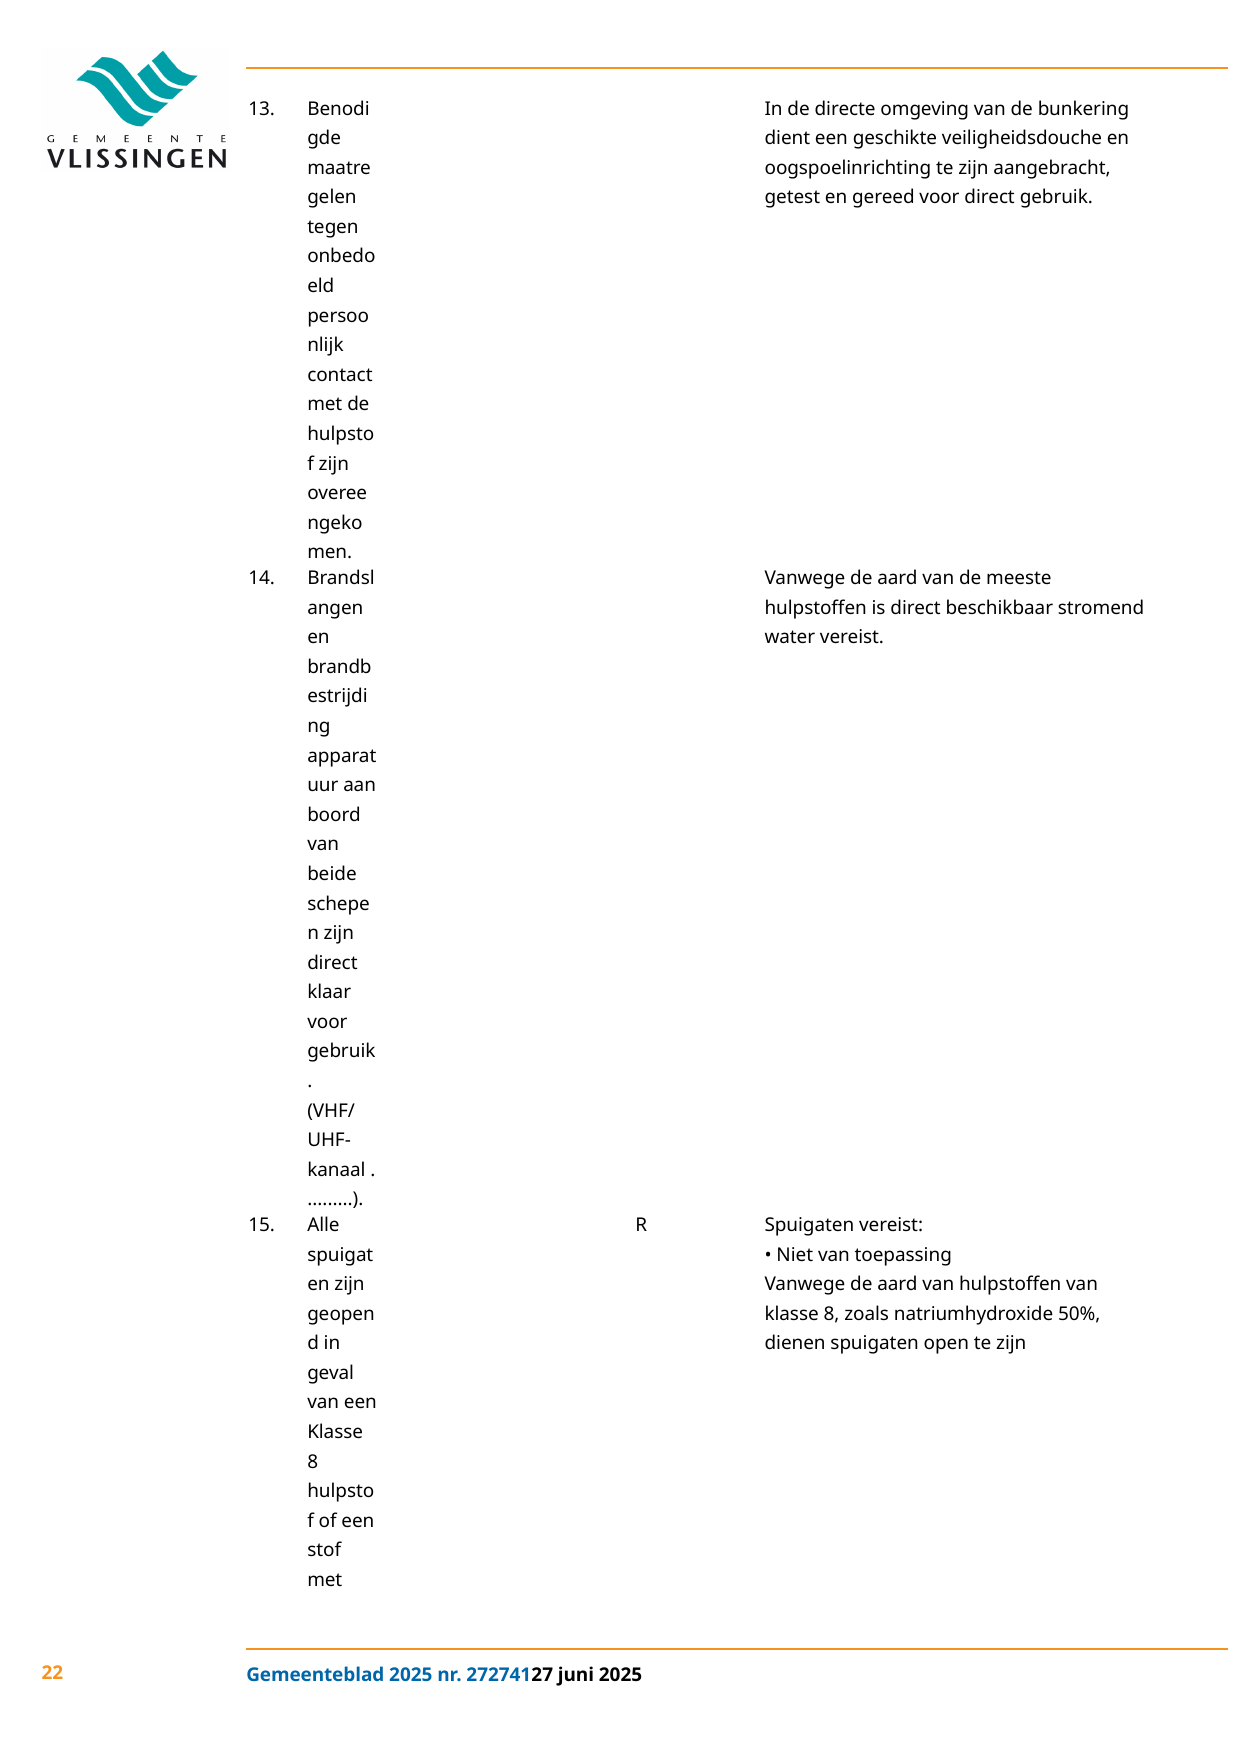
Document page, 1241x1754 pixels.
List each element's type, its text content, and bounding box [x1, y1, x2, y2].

table_cell [506, 95, 635, 564]
table_cell Benodigde maatregelen tegen onbedoeld persoonlijk contact met de hulpstof zijn overeengekomen. [248, 95, 377, 564]
table_cell [377, 1211, 506, 1592]
table_cell Spuigaten vereist: • Niet van toepassing Vanwege de aard van hulpstoffen van klasse 8, zoals natriumhydroxide 50%, dienen spuigaten open te zijn [764, 1211, 1152, 1592]
table_cell [506, 1211, 635, 1592]
table_cell Vanwege de aard van de meeste hulpstoffen is direct beschikbaar stromend water vereist. [764, 564, 1152, 1211]
picture [41, 47, 231, 172]
table_cell [377, 564, 506, 1211]
table_cell In de directe omgeving van de bunkering dient een geschikte veiligheidsdouche en oogspoelinrichting te zijn aangebracht, getest en gereed voor direct gebruik. [764, 95, 1152, 564]
table_cell [635, 564, 764, 1211]
table_cell [377, 95, 506, 564]
table_cell [635, 95, 764, 564]
table_cell R [635, 1211, 764, 1592]
table_cell Alle spuigaten zijn geopend in geval van een Klasse 8 hulpstof of een stof met [248, 1211, 377, 1592]
table_cell Brandslangen en brandbestrijding apparatuur aan boord van beide schepen zijn direct klaar voor gebruik. (VHF/UHF-kanaal ..........). [248, 564, 377, 1211]
table_cell [506, 564, 635, 1211]
